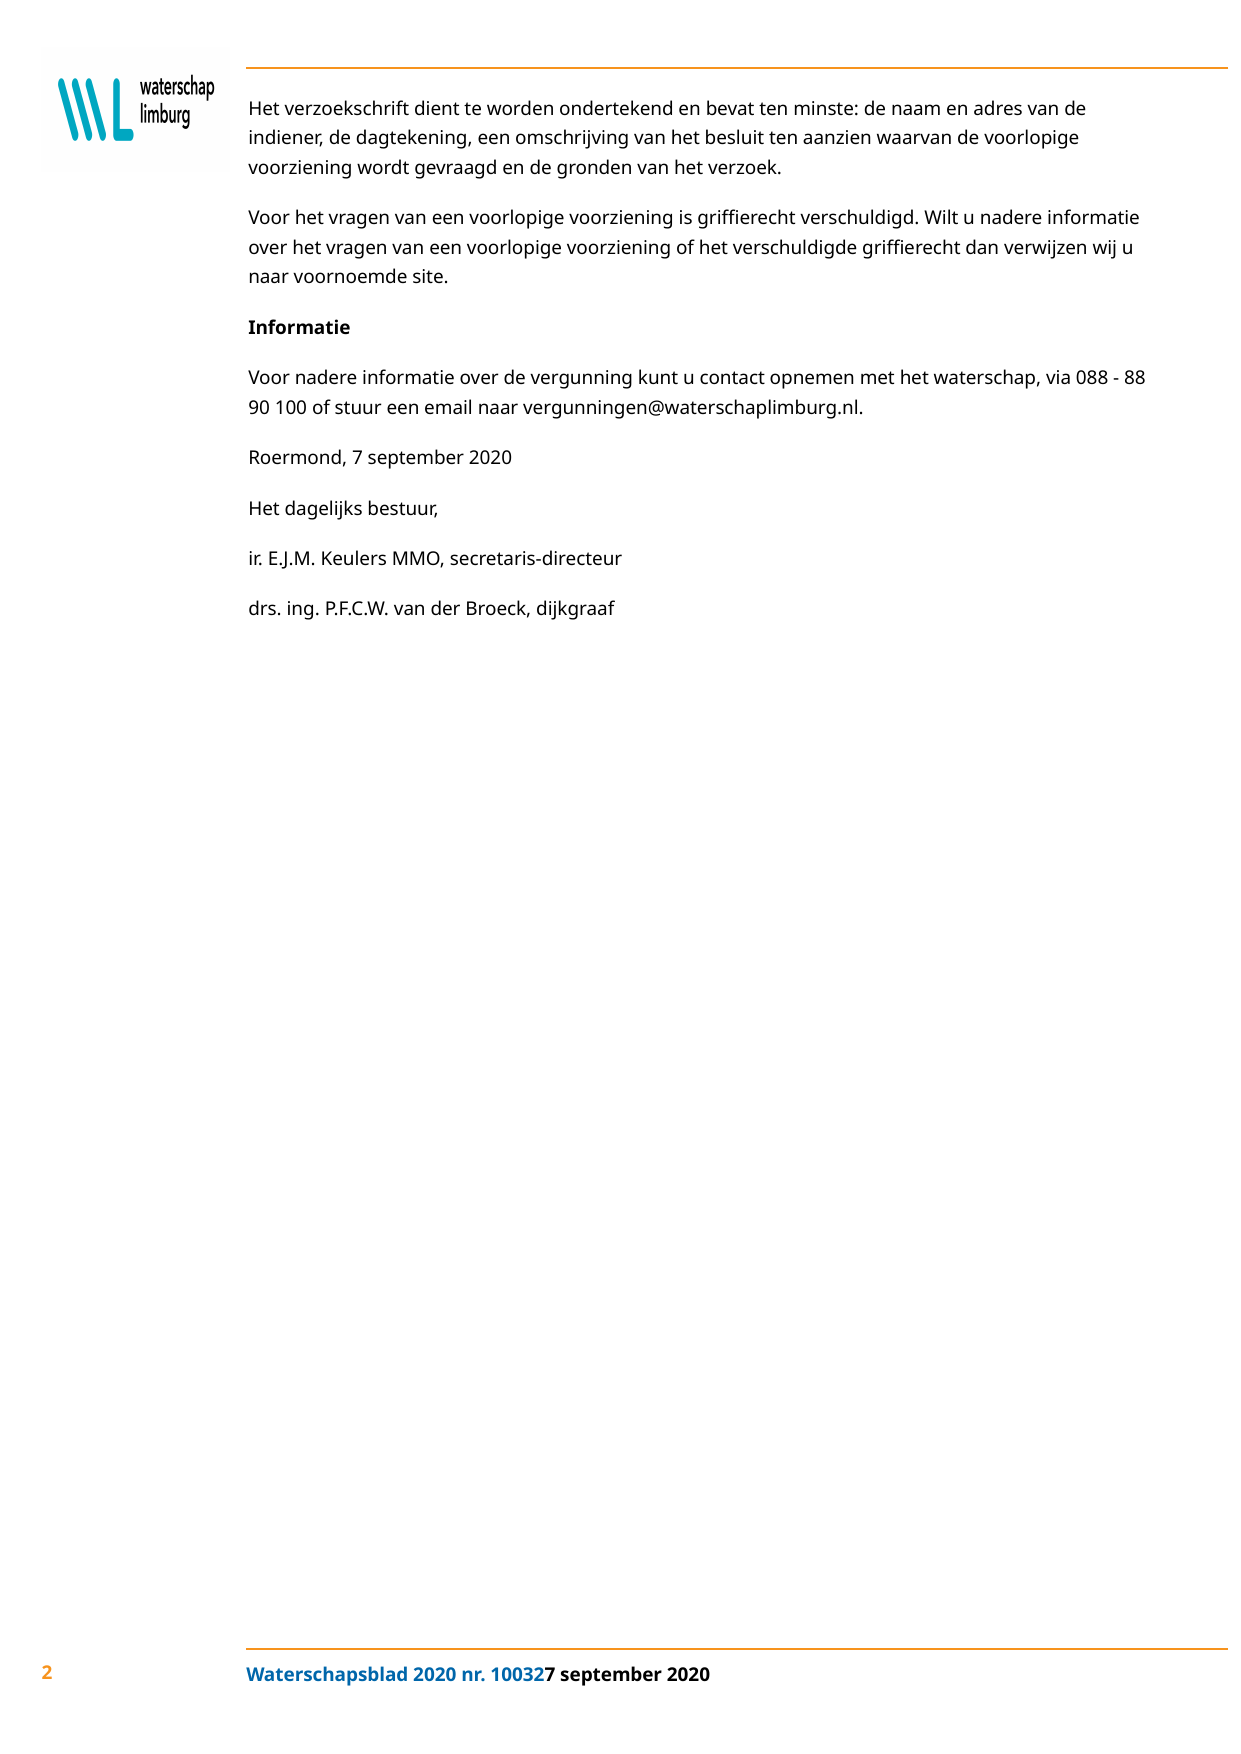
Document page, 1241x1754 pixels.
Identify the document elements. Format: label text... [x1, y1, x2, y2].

text Voor nadere informatie over de vergunning kunt u contact opnemen met het waterschap, via 088 - 88 90 100 of stuur een email naar vergunningen@waterschaplimburg.nl. [248, 364, 1152, 420]
text Het verzoekschrift dient te worden ondertekend en bevat ten minste: de naam en adres van de indiener, de dagtekening, een omschrijving van het besluit ten aanzien waarvan de voorlopige voorziening wordt gevraagd en de gronden van het verzoek. [248, 95, 1152, 180]
text drs. ing. P.F.C.W. van der Broeck, dijkgraaf [248, 596, 1152, 621]
text Informatie [248, 314, 1152, 340]
text Roermond, 7 september 2020 [248, 444, 1152, 470]
text ir. E.J.M. Keulers MMO, secretaris-directeur [248, 545, 1152, 571]
picture [41, 47, 231, 172]
text Het dagelijks bestuur, [248, 495, 1152, 521]
text Voor het vragen van een voorlopige voorziening is griffierecht verschuldigd. Wilt u nadere informatie over het vragen van een voorlopige voorziening of het verschuldigde griffierecht dan verwijzen wij u naar voornoemde site. [248, 204, 1152, 289]
